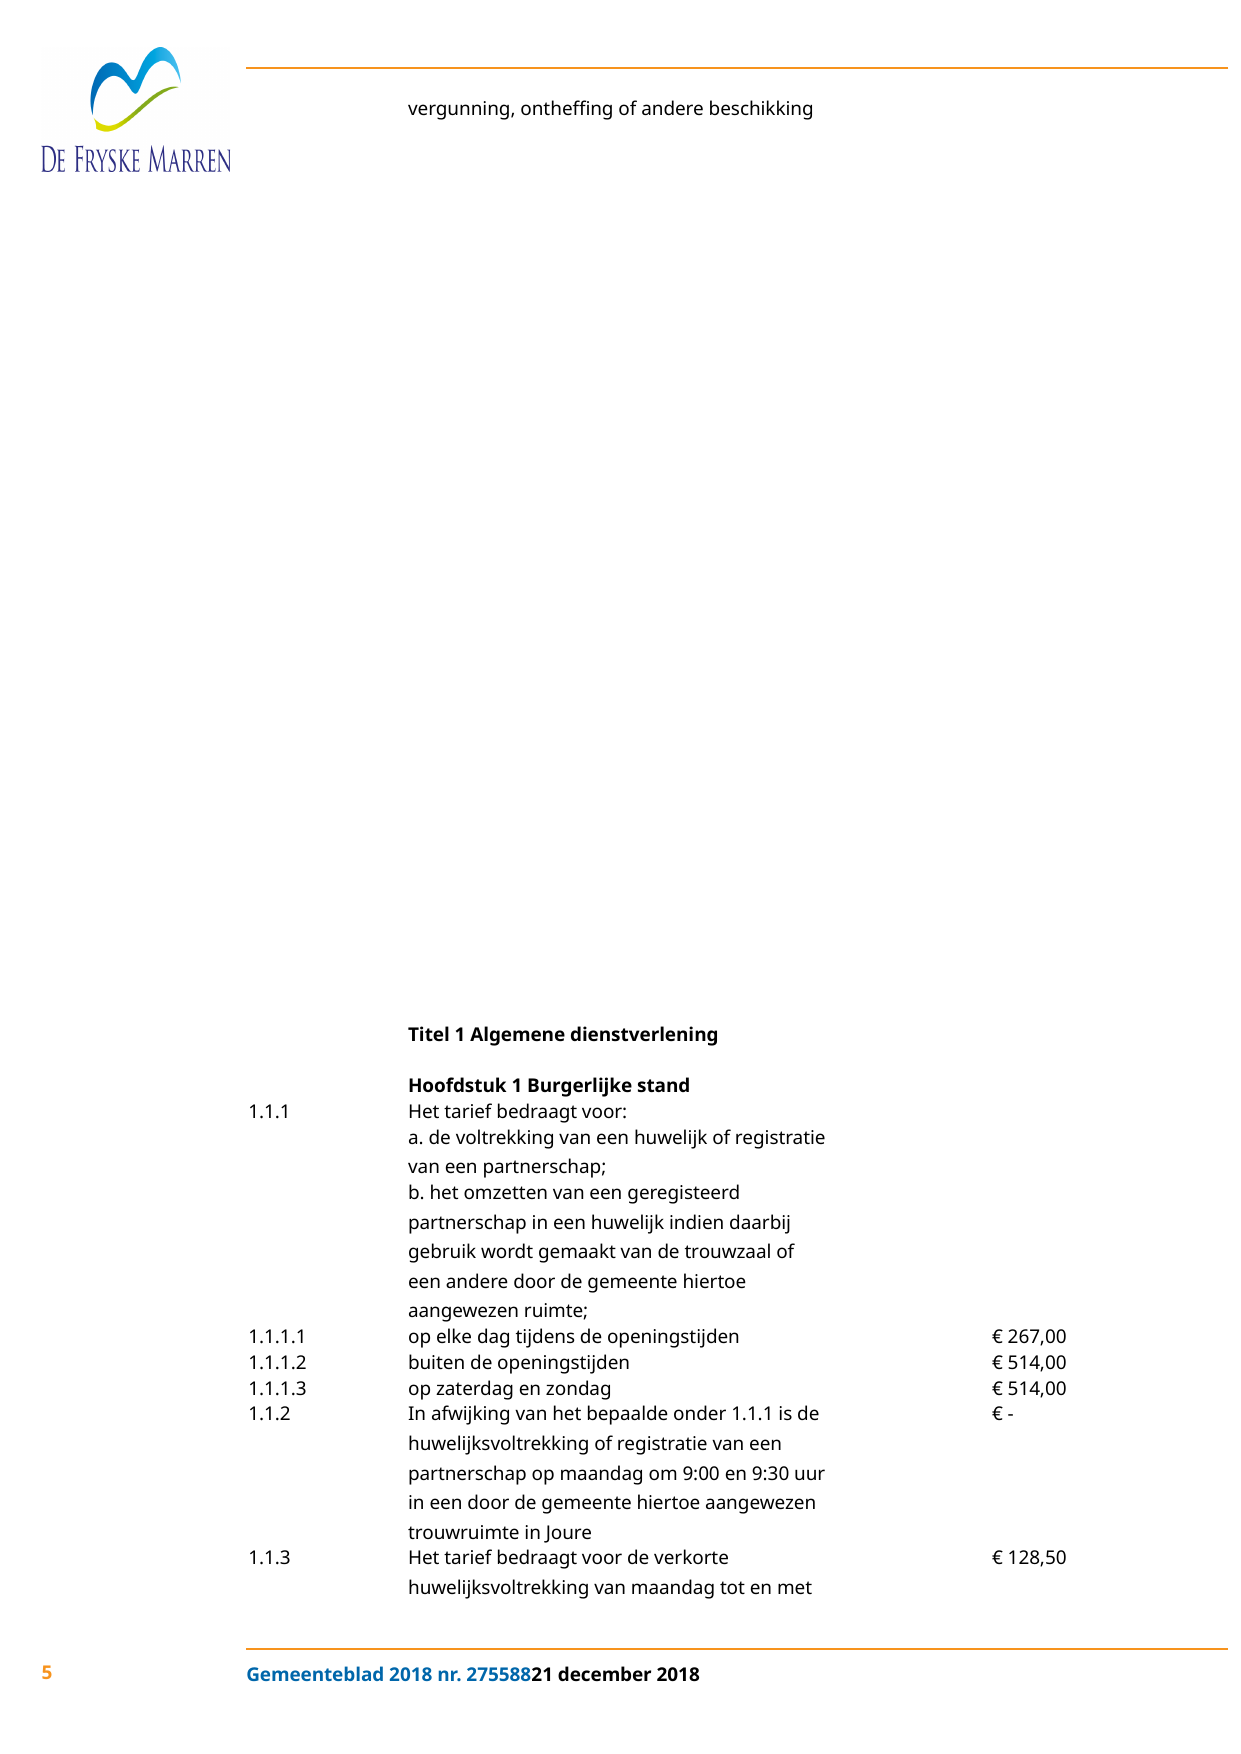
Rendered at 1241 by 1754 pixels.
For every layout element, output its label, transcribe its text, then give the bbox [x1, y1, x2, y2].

table_cell [408, 609, 832, 635]
table_cell [992, 198, 1152, 223]
table_cell [832, 506, 992, 532]
table_cell [832, 378, 992, 403]
table_cell [832, 1545, 992, 1600]
table_cell [832, 481, 992, 506]
table_cell [408, 790, 832, 815]
table_cell 1.1.1.1 [248, 1323, 408, 1349]
table_cell [248, 609, 408, 635]
table_cell [248, 429, 408, 455]
table_cell 1.1.2 [248, 1401, 408, 1544]
table_cell [248, 352, 408, 378]
table_cell [992, 815, 1152, 841]
table_cell [408, 970, 832, 995]
table_cell [832, 918, 992, 944]
table_cell [832, 790, 992, 815]
table_cell [832, 121, 992, 146]
table_cell [992, 121, 1152, 146]
table_cell [408, 712, 832, 738]
table_cell 1.1.1.2 [248, 1349, 408, 1375]
table_cell [832, 172, 992, 198]
table_cell [408, 275, 832, 301]
table_cell [992, 172, 1152, 198]
table_cell In afwijking van het bepaalde onder 1.1.1 is de huwelijksvoltrekking of registratie van een partnerschap op maandag om 9:00 en 9:30 uur in een door de gemeente hiertoe aangewezen trouwruimte in Joure [408, 1401, 832, 1544]
table_cell [248, 738, 408, 764]
table_cell [832, 352, 992, 378]
table_cell [248, 661, 408, 687]
table_cell buiten de openingstijden [408, 1349, 832, 1375]
table_cell [248, 481, 408, 506]
table_cell [408, 172, 832, 198]
table_cell [832, 712, 992, 738]
table_cell [248, 249, 408, 275]
table_cell [408, 995, 832, 1021]
table_cell [992, 764, 1152, 789]
table_cell [248, 815, 408, 841]
table_cell [832, 1098, 992, 1124]
table_cell [248, 584, 408, 609]
table_cell [832, 635, 992, 661]
table_cell [992, 532, 1152, 558]
table_cell [408, 198, 832, 223]
table_cell [408, 841, 832, 867]
table_cell [248, 944, 408, 969]
table_cell [248, 1179, 408, 1323]
table_cell [832, 893, 992, 918]
table_cell [248, 558, 408, 584]
table_cell 1.1.1 [248, 1098, 408, 1124]
table_cell [992, 249, 1152, 275]
picture [41, 47, 231, 172]
table_cell [408, 764, 832, 789]
table_cell [248, 198, 408, 223]
table_cell [992, 712, 1152, 738]
table_cell [408, 301, 832, 326]
table_cell [248, 712, 408, 738]
table_cell [408, 481, 832, 506]
table_cell [832, 687, 992, 712]
table_cell 1.1.3 [248, 1545, 408, 1600]
table_cell [408, 121, 832, 146]
table_cell € 514,00 [992, 1349, 1152, 1375]
table_cell [992, 841, 1152, 867]
table_cell [248, 95, 408, 121]
table_cell [832, 429, 992, 455]
table_cell [248, 301, 408, 326]
table_cell vergunning, ontheffing of andere beschikking [408, 95, 832, 121]
table_cell 1.1.1.3 [248, 1375, 408, 1401]
table_cell [248, 146, 408, 172]
table_cell [992, 584, 1152, 609]
table_cell [248, 635, 408, 661]
table_cell [992, 995, 1152, 1021]
table_cell [832, 198, 992, 223]
table_cell [408, 532, 832, 558]
table_cell [832, 1323, 992, 1349]
table_cell [992, 867, 1152, 892]
table_cell [832, 1073, 992, 1098]
table_cell [248, 867, 408, 892]
table_cell [992, 687, 1152, 712]
table_cell [832, 301, 992, 326]
table_cell [248, 378, 408, 403]
table_cell [408, 249, 832, 275]
table_cell [248, 790, 408, 815]
table_cell [408, 146, 832, 172]
table_cell [832, 995, 992, 1021]
table_cell [248, 1124, 408, 1179]
table_cell [408, 455, 832, 481]
table_cell [992, 275, 1152, 301]
table_cell [832, 146, 992, 172]
table_cell [408, 687, 832, 712]
table_cell op elke dag tijdens de openingstijden [408, 1323, 832, 1349]
table_cell Het tarief bedraagt voor: [408, 1098, 832, 1124]
table_cell [992, 1047, 1152, 1072]
table_cell [248, 1047, 408, 1072]
table_cell [248, 506, 408, 532]
table_cell [248, 893, 408, 918]
table_cell [248, 1021, 408, 1047]
table_cell [832, 1124, 992, 1179]
table_cell [992, 352, 1152, 378]
table_cell [408, 893, 832, 918]
table_cell [992, 1098, 1152, 1124]
table_cell [248, 995, 408, 1021]
table_cell [408, 404, 832, 429]
table_cell [408, 224, 832, 249]
table_cell [992, 635, 1152, 661]
table_cell [992, 790, 1152, 815]
table_cell [248, 224, 408, 249]
table_cell [248, 532, 408, 558]
table_cell [408, 661, 832, 687]
table_cell [832, 944, 992, 969]
table_cell [992, 224, 1152, 249]
table_cell € 128,50 [992, 1545, 1152, 1600]
table_cell [248, 970, 408, 995]
table_cell [248, 1073, 408, 1098]
table_cell Het tarief bedraagt voor de verkorte huwelijksvoltrekking van maandag tot en met [408, 1545, 832, 1600]
table_cell [832, 970, 992, 995]
table_cell [992, 429, 1152, 455]
table_cell [992, 558, 1152, 584]
table_cell [992, 1021, 1152, 1047]
table_cell [992, 944, 1152, 969]
table_cell [832, 1021, 992, 1047]
table_cell Titel 1 Algemene dienstverlening [408, 1021, 832, 1047]
table_cell [832, 867, 992, 892]
table_cell [408, 558, 832, 584]
table_cell [992, 1124, 1152, 1179]
table_cell [248, 687, 408, 712]
table_cell [992, 146, 1152, 172]
table_cell [408, 429, 832, 455]
table_cell [992, 970, 1152, 995]
table_cell [248, 764, 408, 789]
table_cell [992, 738, 1152, 764]
table_cell [992, 95, 1152, 121]
table_cell [832, 275, 992, 301]
table_cell [408, 867, 832, 892]
table_cell [408, 326, 832, 352]
table_cell a. de voltrekking van een huwelijk of registratie van een partnerschap; [408, 1124, 832, 1179]
table_cell [248, 326, 408, 352]
table_cell [408, 584, 832, 609]
table_cell [832, 764, 992, 789]
table_cell [408, 635, 832, 661]
table_cell [992, 506, 1152, 532]
table_cell [248, 455, 408, 481]
table_cell [992, 661, 1152, 687]
table_cell [992, 481, 1152, 506]
table_cell Hoofdstuk 1 Burgerlijke stand [408, 1073, 832, 1098]
table_cell [832, 1349, 992, 1375]
table_cell [248, 172, 408, 198]
table_cell [992, 301, 1152, 326]
table_cell [248, 275, 408, 301]
table_cell [992, 893, 1152, 918]
table_cell [408, 944, 832, 969]
table_cell [832, 661, 992, 687]
table_cell [408, 352, 832, 378]
table_cell [832, 95, 992, 121]
table_cell [408, 918, 832, 944]
table_cell [408, 1047, 832, 1072]
table_cell [832, 532, 992, 558]
table_cell [992, 455, 1152, 481]
table_cell [832, 455, 992, 481]
table_cell [408, 815, 832, 841]
table_cell [992, 1179, 1152, 1323]
table_cell [832, 1401, 992, 1544]
table_cell [408, 738, 832, 764]
table_cell [832, 326, 992, 352]
table_cell € 267,00 [992, 1323, 1152, 1349]
table_cell [832, 1179, 992, 1323]
table_cell [832, 558, 992, 584]
table_cell [832, 841, 992, 867]
table_cell [832, 1375, 992, 1401]
table_cell [248, 841, 408, 867]
table_cell [832, 584, 992, 609]
table_cell [248, 404, 408, 429]
table_cell [992, 1073, 1152, 1098]
table_cell € - [992, 1401, 1152, 1544]
table_cell [992, 378, 1152, 403]
table_cell [248, 121, 408, 146]
table_cell [832, 815, 992, 841]
table_cell [408, 506, 832, 532]
table_cell [832, 1047, 992, 1072]
table_cell [992, 609, 1152, 635]
table_cell [832, 404, 992, 429]
table_cell [992, 404, 1152, 429]
table_cell [832, 249, 992, 275]
table_cell [248, 918, 408, 944]
table_cell b. het omzetten van een geregisteerd partnerschap in een huwelijk indien daarbij gebruik wordt gemaakt van de trouwzaal of een andere door de gemeente hiertoe aangewezen ruimte; [408, 1179, 832, 1323]
table_cell € 514,00 [992, 1375, 1152, 1401]
table_cell [832, 609, 992, 635]
table_cell [832, 224, 992, 249]
table_cell [992, 326, 1152, 352]
table_cell op zaterdag en zondag [408, 1375, 832, 1401]
table_cell [832, 738, 992, 764]
table_cell [992, 918, 1152, 944]
table_cell [408, 378, 832, 403]
